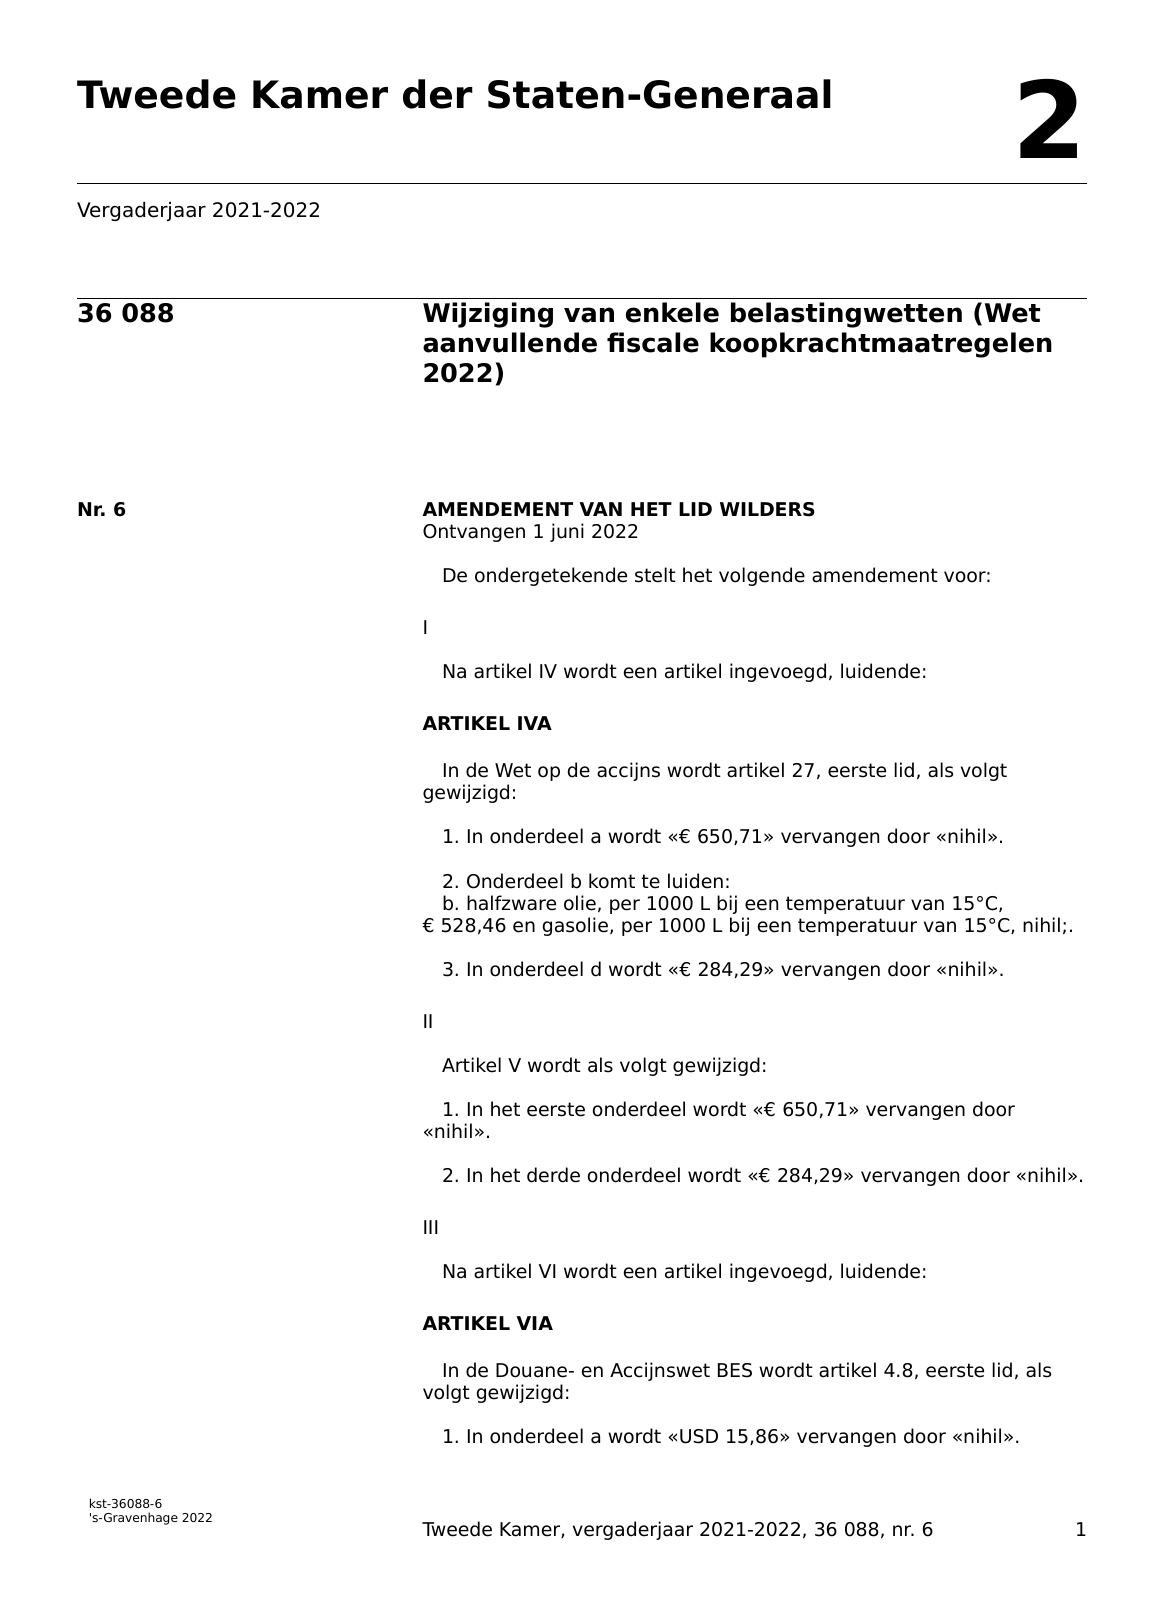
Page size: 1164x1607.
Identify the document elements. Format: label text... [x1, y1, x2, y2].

subtitle 36 088 Wijziging van enkele belastingwetten (Wet aanvullende fiscale koopkrachtmaatregelen 2022) [77, 299, 1087, 388]
text 3. In onderdeel d wordt «€ 284,29» vervangen door «nihil». [422, 959, 1087, 981]
text Ontvangen 1 juni 2022 [422, 521, 1087, 543]
text b. halfzware olie, per 1000 L bij een temperatuur van 15°C, € 528,46 en gasolie, per 1000 L bij een temperatuur van 15°C, nihil;. [422, 893, 1087, 937]
table_header Tweede Kamer der Staten-Generaal [77, 59, 886, 183]
text In de Wet op de accijns wordt artikel 27, eerste lid, als volgt gewijzigd: [422, 760, 1087, 804]
subtitle I [422, 617, 1087, 639]
table_cell Vergaderjaar 2021-2022 [77, 184, 1087, 298]
text Artikel V wordt als volgt gewijzigd: [422, 1055, 1087, 1077]
subtitle ARTIKEL VIA [422, 1313, 1087, 1335]
text 's-Gravenhage 2022 [88, 1511, 323, 1525]
subtitle ARTIKEL IVA [422, 713, 1087, 735]
text De ondergetekende stelt het volgende amendement voor: [422, 565, 1087, 587]
table_header 2 [886, 59, 1087, 183]
text Na artikel IV wordt een artikel ingevoegd, luidende: [422, 661, 1087, 683]
text In de Douane- en Accijnswet BES wordt artikel 4.8, eerste lid, als volgt gewijzigd: [422, 1360, 1087, 1404]
subtitle III [422, 1217, 1087, 1239]
text 1. In onderdeel a wordt «€ 650,71» vervangen door «nihil». [422, 826, 1087, 848]
text 1. In onderdeel a wordt «USD 15,86» vervangen door «nihil». [422, 1426, 1087, 1448]
text kst-36088-6 [88, 1497, 323, 1511]
subtitle II [422, 1011, 1087, 1033]
text 1. In het eerste onderdeel wordt «€ 650,71» vervangen door «nihil». [422, 1099, 1087, 1143]
text Na artikel VI wordt een artikel ingevoegd, luidende: [422, 1261, 1087, 1283]
subtitle Nr. 6 AMENDEMENT VAN HET LID WILDERS [77, 499, 1087, 521]
text 2. In het derde onderdeel wordt «€ 284,29» vervangen door «nihil». [422, 1165, 1087, 1187]
text 2. Onderdeel b komt te luiden: [422, 871, 1087, 893]
